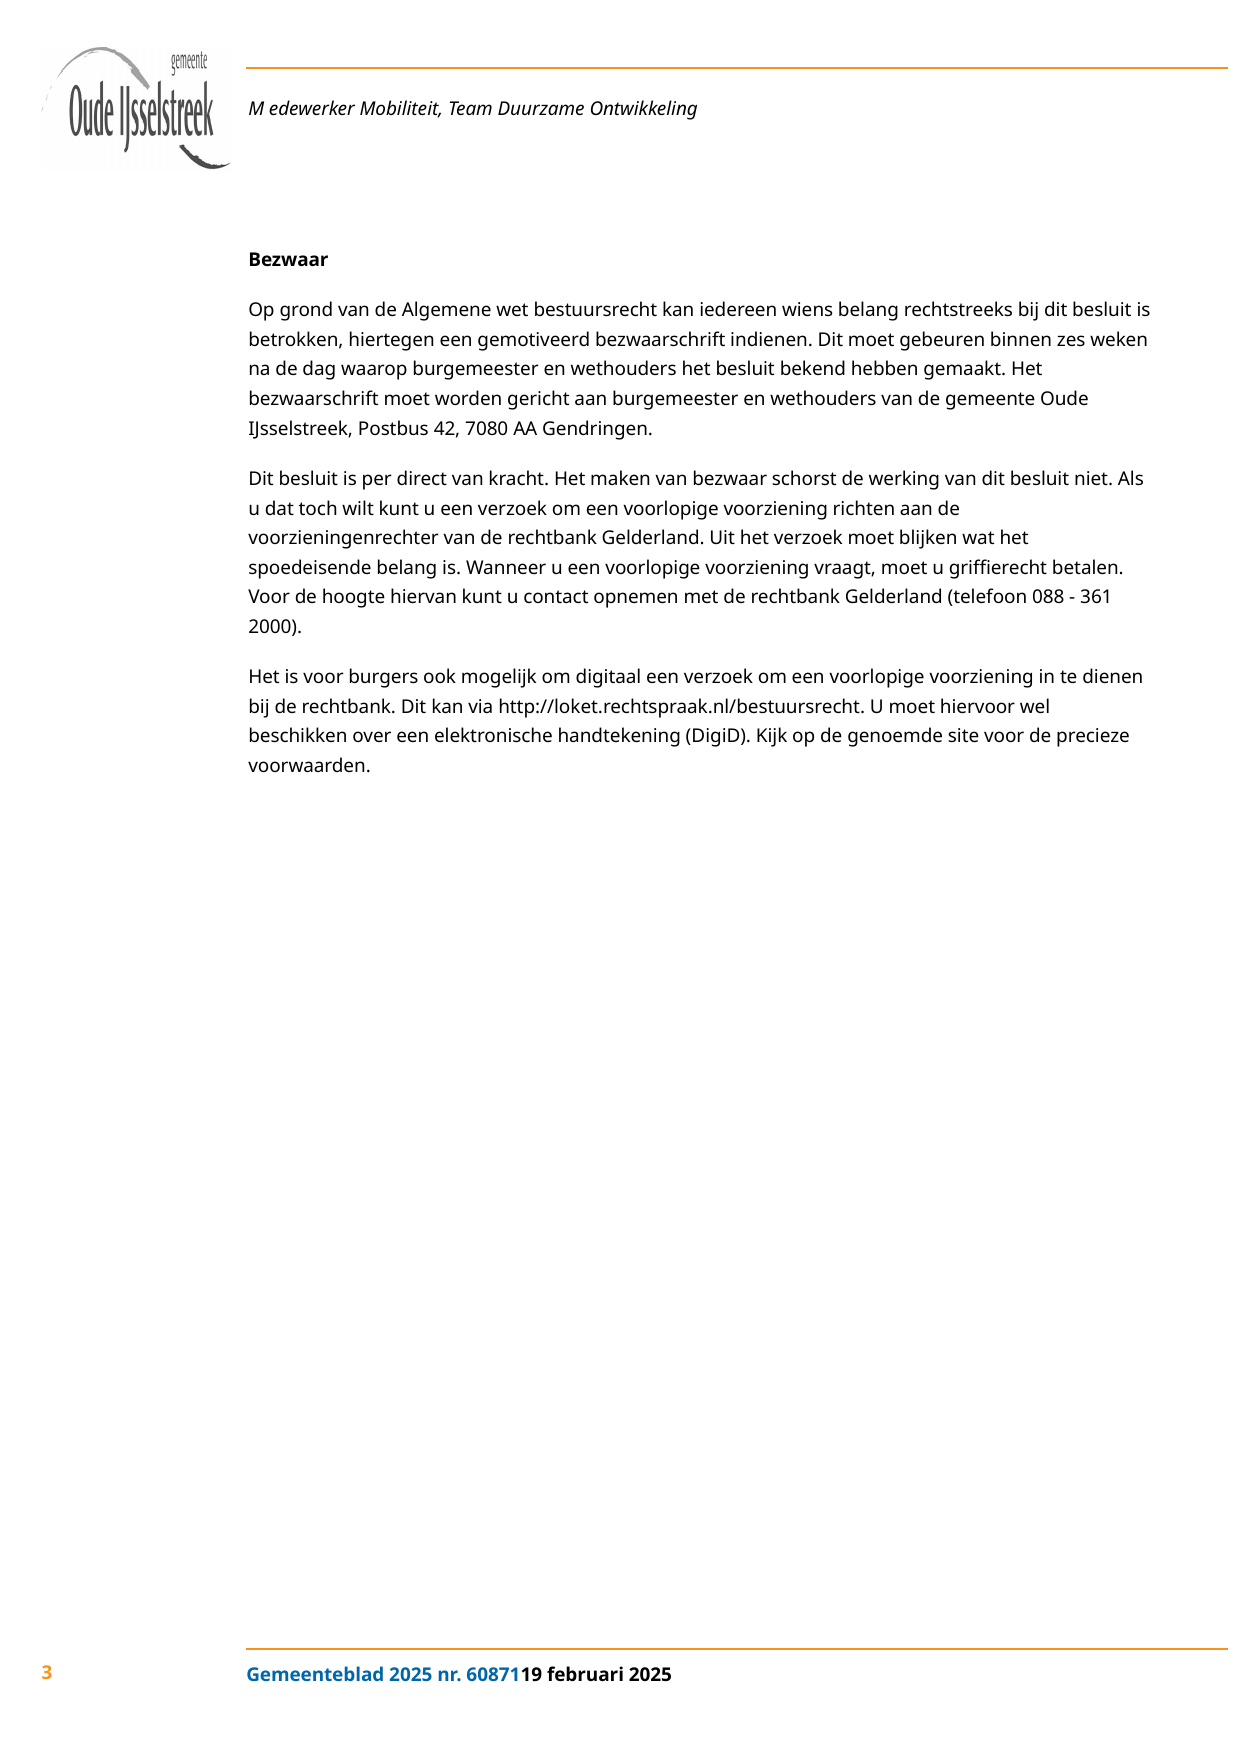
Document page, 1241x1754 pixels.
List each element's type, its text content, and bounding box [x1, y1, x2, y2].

text Het is voor burgers ook mogelijk om digitaal een verzoek om een voorlopige voorziening in te dienen bij de rechtbank. Dit kan via http://loket.rechtspraak.nl/bestuursrecht. U moet hiervoor wel beschikken over een elektronische handtekening (DigiD). Kijk op de genoemde site voor de precieze voorwaarden. [248, 663, 1152, 778]
text Dit besluit is per direct van kracht. Het maken van bezwaar schorst de werking van dit besluit niet. Als u dat toch wilt kunt u een verzoek om een voorlopige voorziening richten aan de voorzieningenrechter van de rechtbank Gelderland. Uit het verzoek moet blijken wat het spoedeisende belang is. Wanneer u een voorlopige voorziening vraagt, moet u griffierecht betalen. Voor de hoogte hiervan kunt u contact opnemen met de rechtbank Gelderland (telefoon 088 - 361 2000). [248, 465, 1152, 639]
text M edewerker Mobiliteit, Team Duurzame Ontwikkeling [248, 95, 1152, 121]
text Bezwaar [248, 246, 1152, 272]
picture [41, 47, 231, 172]
text Op grond van de Algemene wet bestuursrecht kan iedereen wiens belang rechtstreeks bij dit besluit is betrokken, hiertegen een gemotiveerd bezwaarschrift indienen. Dit moet gebeuren binnen zes weken na de dag waarop burgemeester en wethouders het besluit bekend hebben gemaakt. Het bezwaarschrift moet worden gericht aan burgemeester en wethouders van de gemeente Oude IJsselstreek, Postbus 42, 7080 AA Gendringen. [248, 296, 1152, 441]
